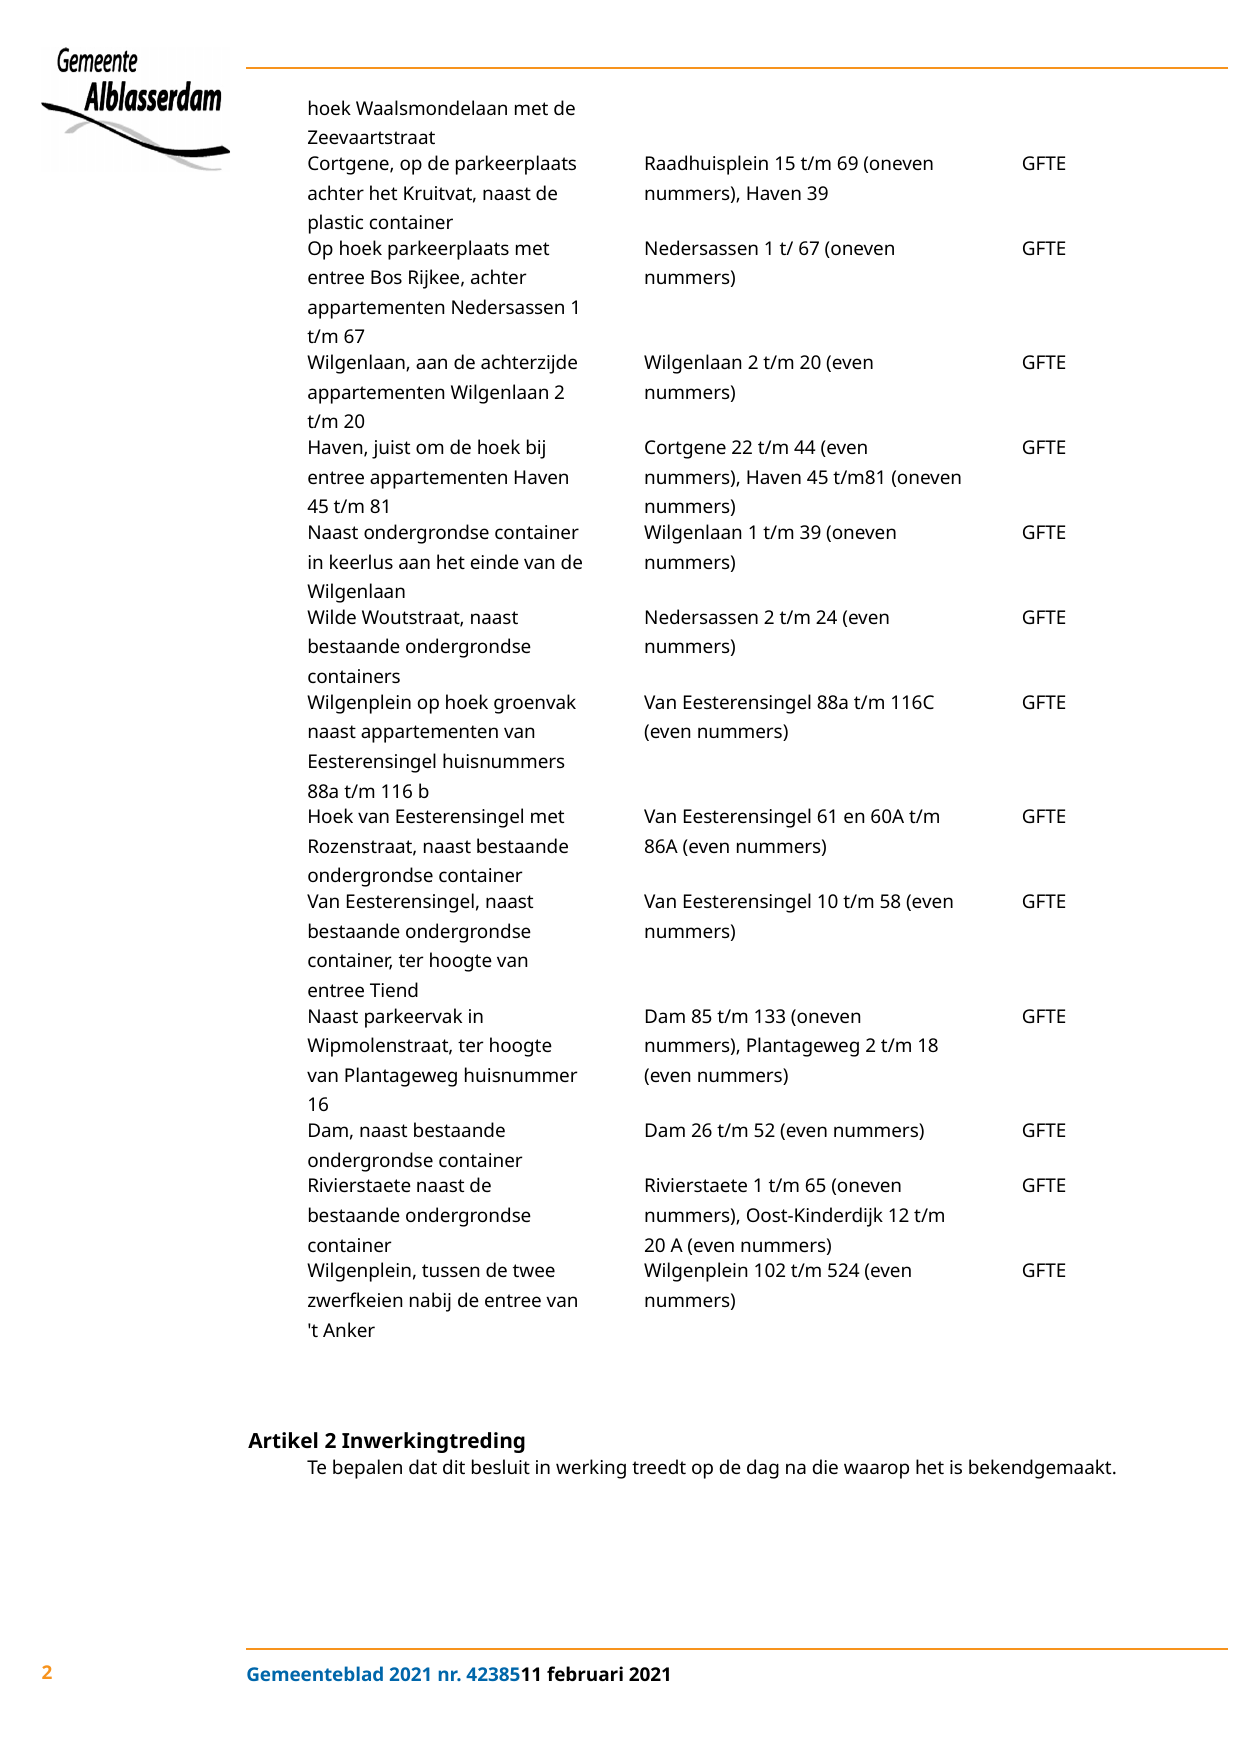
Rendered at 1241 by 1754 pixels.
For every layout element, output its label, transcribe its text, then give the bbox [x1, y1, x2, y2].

table_cell Haven, juist om de hoek bij entree appartementen Haven 45 t/m 81 [248, 434, 585, 519]
table_cell GFTE [963, 889, 1152, 1003]
table_cell GFTE [963, 519, 1152, 604]
table_cell Op hoek parkeerplaats met entree Bos Rijkee, achter appartementen Nedersassen 1 t/m 67 [248, 235, 585, 349]
table_cell GFTE [963, 1118, 1152, 1173]
table_cell GFTE [963, 350, 1152, 434]
table_cell Dam 26 t/m 52 (even nummers) [585, 1118, 963, 1173]
table_cell hoek Waalsmondelaan met de Zeevaartstraat [248, 95, 585, 150]
table_cell GFTE [963, 804, 1152, 888]
table_cell Naast parkeervak in Wipmolenstraat, ter hoogte van Plantageweg huisnummer 16 [248, 1003, 585, 1117]
table_cell Cortgene, op de parkeerplaats achter het Kruitvat, naast de plastic container [248, 150, 585, 235]
table_cell Wilgenplein, tussen de twee zwerfkeien nabij de entree van 't Anker [248, 1258, 585, 1342]
table_cell Rivierstaete naast de bestaande ondergrondse container [248, 1173, 585, 1258]
table_cell GFTE [963, 434, 1152, 519]
table_cell Wilgenlaan 2 t/m 20 (even nummers) [585, 350, 963, 434]
table_cell GFTE [963, 150, 1152, 235]
table_cell [585, 95, 963, 150]
table_cell Raadhuisplein 15 t/m 69 (oneven nummers), Haven 39 [585, 150, 963, 235]
table_cell Van Eesterensingel 61 en 60A t/m 86A (even nummers) [585, 804, 963, 888]
table_cell Van Eesterensingel 10 t/m 58 (even nummers) [585, 889, 963, 1003]
table_cell Wilde Woutstraat, naast bestaande ondergrondse containers [248, 604, 585, 689]
table_cell Van Eesterensingel, naast bestaande ondergrondse container, ter hoogte van entree Tiend [248, 889, 585, 1003]
table_cell Wilgenlaan, aan de achterzijde appartementen Wilgenlaan 2 t/m 20 [248, 350, 585, 434]
table_cell GFTE [963, 1003, 1152, 1117]
table_cell Naast ondergrondse container in keerlus aan het einde van de Wilgenlaan [248, 519, 585, 604]
table_cell GFTE [963, 235, 1152, 349]
table_cell Wilgenlaan 1 t/m 39 (oneven nummers) [585, 519, 963, 604]
table_cell GFTE [963, 1173, 1152, 1258]
table_cell GFTE [963, 1258, 1152, 1342]
picture [41, 47, 231, 172]
table_cell Wilgenplein op hoek groenvak naast appartementen van Eesterensingel huisnummers 88a t/m 116 b [248, 689, 585, 803]
list Te bepalen dat dit besluit in werking treedt op de dag na die waarop het is bekendgemaakt. [248, 1454, 1152, 1480]
table_cell Nedersassen 1 t/ 67 (oneven nummers) [585, 235, 963, 349]
table_cell Cortgene 22 t/m 44 (even nummers), Haven 45 t/m81 (oneven nummers) [585, 434, 963, 519]
table_cell Van Eesterensingel 88a t/m 116C (even nummers) [585, 689, 963, 803]
table_cell Hoek van Eesterensingel met Rozenstraat, naast bestaande ondergrondse container [248, 804, 585, 888]
text Artikel 2 Inwerkingtreding [248, 1426, 1152, 1454]
table_cell GFTE [963, 689, 1152, 803]
table_cell Rivierstaete 1 t/m 65 (oneven nummers), Oost-Kinderdijk 12 t/m 20 A (even nummers) [585, 1173, 963, 1258]
table_cell Dam, naast bestaande ondergrondse container [248, 1118, 585, 1173]
table_cell Dam 85 t/m 133 (oneven nummers), Plantageweg 2 t/m 18 (even nummers) [585, 1003, 963, 1117]
table_cell GFTE [963, 604, 1152, 689]
table_cell [963, 95, 1152, 150]
table_cell Wilgenplein 102 t/m 524 (even nummers) [585, 1258, 963, 1342]
table_cell Nedersassen 2 t/m 24 (even nummers) [585, 604, 963, 689]
